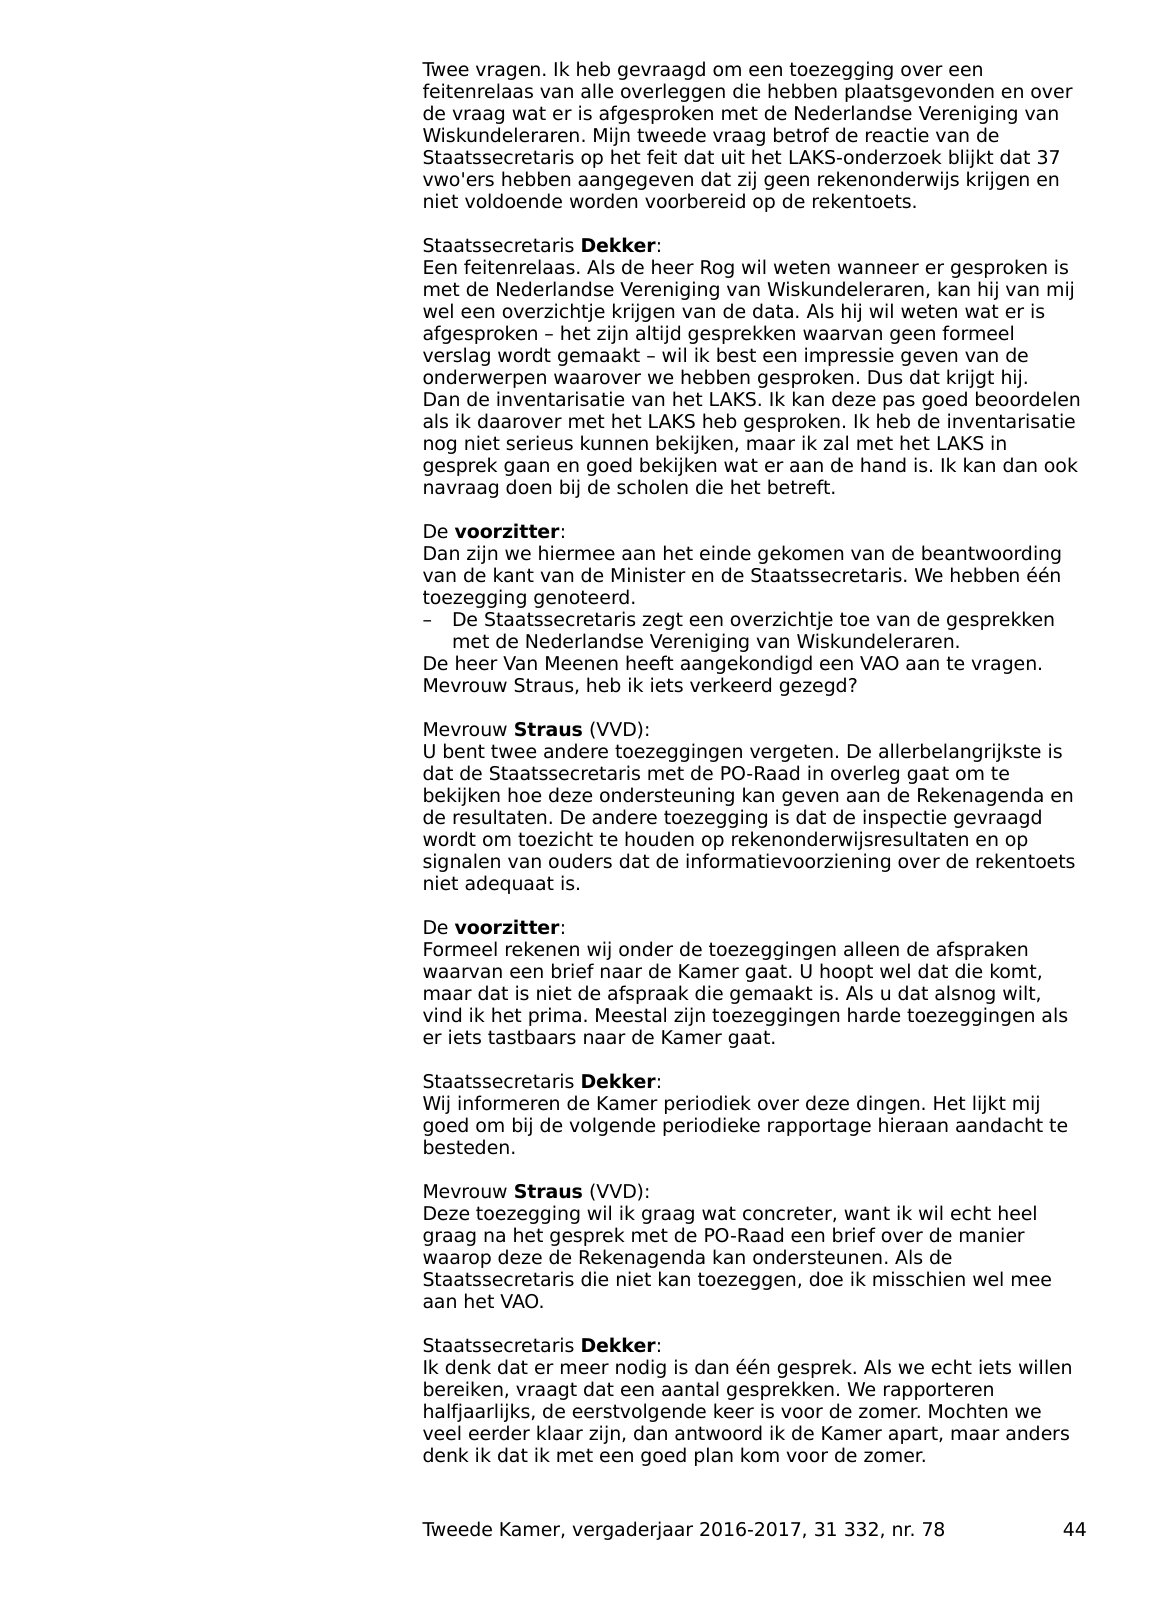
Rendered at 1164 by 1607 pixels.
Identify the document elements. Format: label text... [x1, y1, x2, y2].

text Mevrouw Straus (VVD): [422, 1181, 1087, 1203]
text Wij informeren de Kamer periodiek over deze dingen. Het lijkt mij goed om bij de volgende periodieke rapportage hieraan aandacht te besteden. [422, 1093, 1087, 1159]
text Mevrouw Straus (VVD): [422, 719, 1087, 741]
text Dan de inventarisatie van het LAKS. Ik kan deze pas goed beoordelen als ik daarover met het LAKS heb gesproken. Ik heb de inventarisatie nog niet serieus kunnen bekijken, maar ik zal met het LAKS in gesprek gaan en goed bekijken wat er aan de hand is. Ik kan dan ook navraag doen bij de scholen die het betreft. [422, 389, 1087, 499]
text Formeel rekenen wij onder de toezeggingen alleen de afspraken waarvan een brief naar de Kamer gaat. U hoopt wel dat die komt, maar dat is niet de afspraak die gemaakt is. Als u dat alsnog wilt, vind ik het prima. Meestal zijn toezeggingen harde toezeggingen als er iets tastbaars naar de Kamer gaat. [422, 939, 1087, 1049]
text Twee vragen. Ik heb gevraagd om een toezegging over een feitenrelaas van alle overleggen die hebben plaatsgevonden en over de vraag wat er is afgesproken met de Nederlandse Vereniging van Wiskundeleraren. Mijn tweede vraag betrof de reactie van de Staatssecretaris op het feit dat uit het LAKS-onderzoek blijkt dat 37 vwo'ers hebben aangegeven dat zij geen rekenonderwijs krijgen en niet voldoende worden voorbereid op de rekentoets. [422, 59, 1087, 213]
text Ik denk dat er meer nodig is dan één gesprek. Als we echt iets willen bereiken, vraagt dat een aantal gesprekken. We rapporteren halfjaarlijks, de eerstvolgende keer is voor de zomer. Mochten we veel eerder klaar zijn, dan antwoord ik de Kamer apart, maar anders denk ik dat ik met een goed plan kom voor de zomer. [422, 1357, 1087, 1467]
text Staatssecretaris Dekker: [422, 1071, 1087, 1093]
text Deze toezegging wil ik graag wat concreter, want ik wil echt heel graag na het gesprek met de PO-Raad een brief over de manier waarop deze de Rekenagenda kan ondersteunen. Als de Staatssecretaris die niet kan toezeggen, doe ik misschien wel mee aan het VAO. [422, 1203, 1087, 1313]
text De voorzitter: [422, 521, 1087, 543]
text Dan zijn we hiermee aan het einde gekomen van de beantwoording van de kant van de Minister en de Staatssecretaris. We hebben één toezegging genoteerd. [422, 543, 1087, 609]
text Staatssecretaris Dekker: [422, 235, 1087, 257]
text – De Staatssecretaris zegt een overzichtje toe van de gesprekken met de Nederlandse Vereniging van Wiskundeleraren. [422, 609, 1087, 653]
text Staatssecretaris Dekker: [422, 1335, 1087, 1357]
text U bent twee andere toezeggingen vergeten. De allerbelangrijkste is dat de Staatssecretaris met de PO-Raad in overleg gaat om te bekijken hoe deze ondersteuning kan geven aan de Rekenagenda en de resultaten. De andere toezegging is dat de inspectie gevraagd wordt om toezicht te houden op rekenonderwijsresultaten en op signalen van ouders dat de informatievoorziening over de rekentoets niet adequaat is. [422, 741, 1087, 895]
text De voorzitter: [422, 917, 1087, 939]
text De heer Van Meenen heeft aangekondigd een VAO aan te vragen. Mevrouw Straus, heb ik iets verkeerd gezegd? [422, 653, 1087, 697]
text Een feitenrelaas. Als de heer Rog wil weten wanneer er gesproken is met de Nederlandse Vereniging van Wiskundeleraren, kan hij van mij wel een overzichtje krijgen van de data. Als hij wil weten wat er is afgesproken – het zijn altijd gesprekken waarvan geen formeel verslag wordt gemaakt – wil ik best een impressie geven van de onderwerpen waarover we hebben gesproken. Dus dat krijgt hij. [422, 257, 1087, 389]
